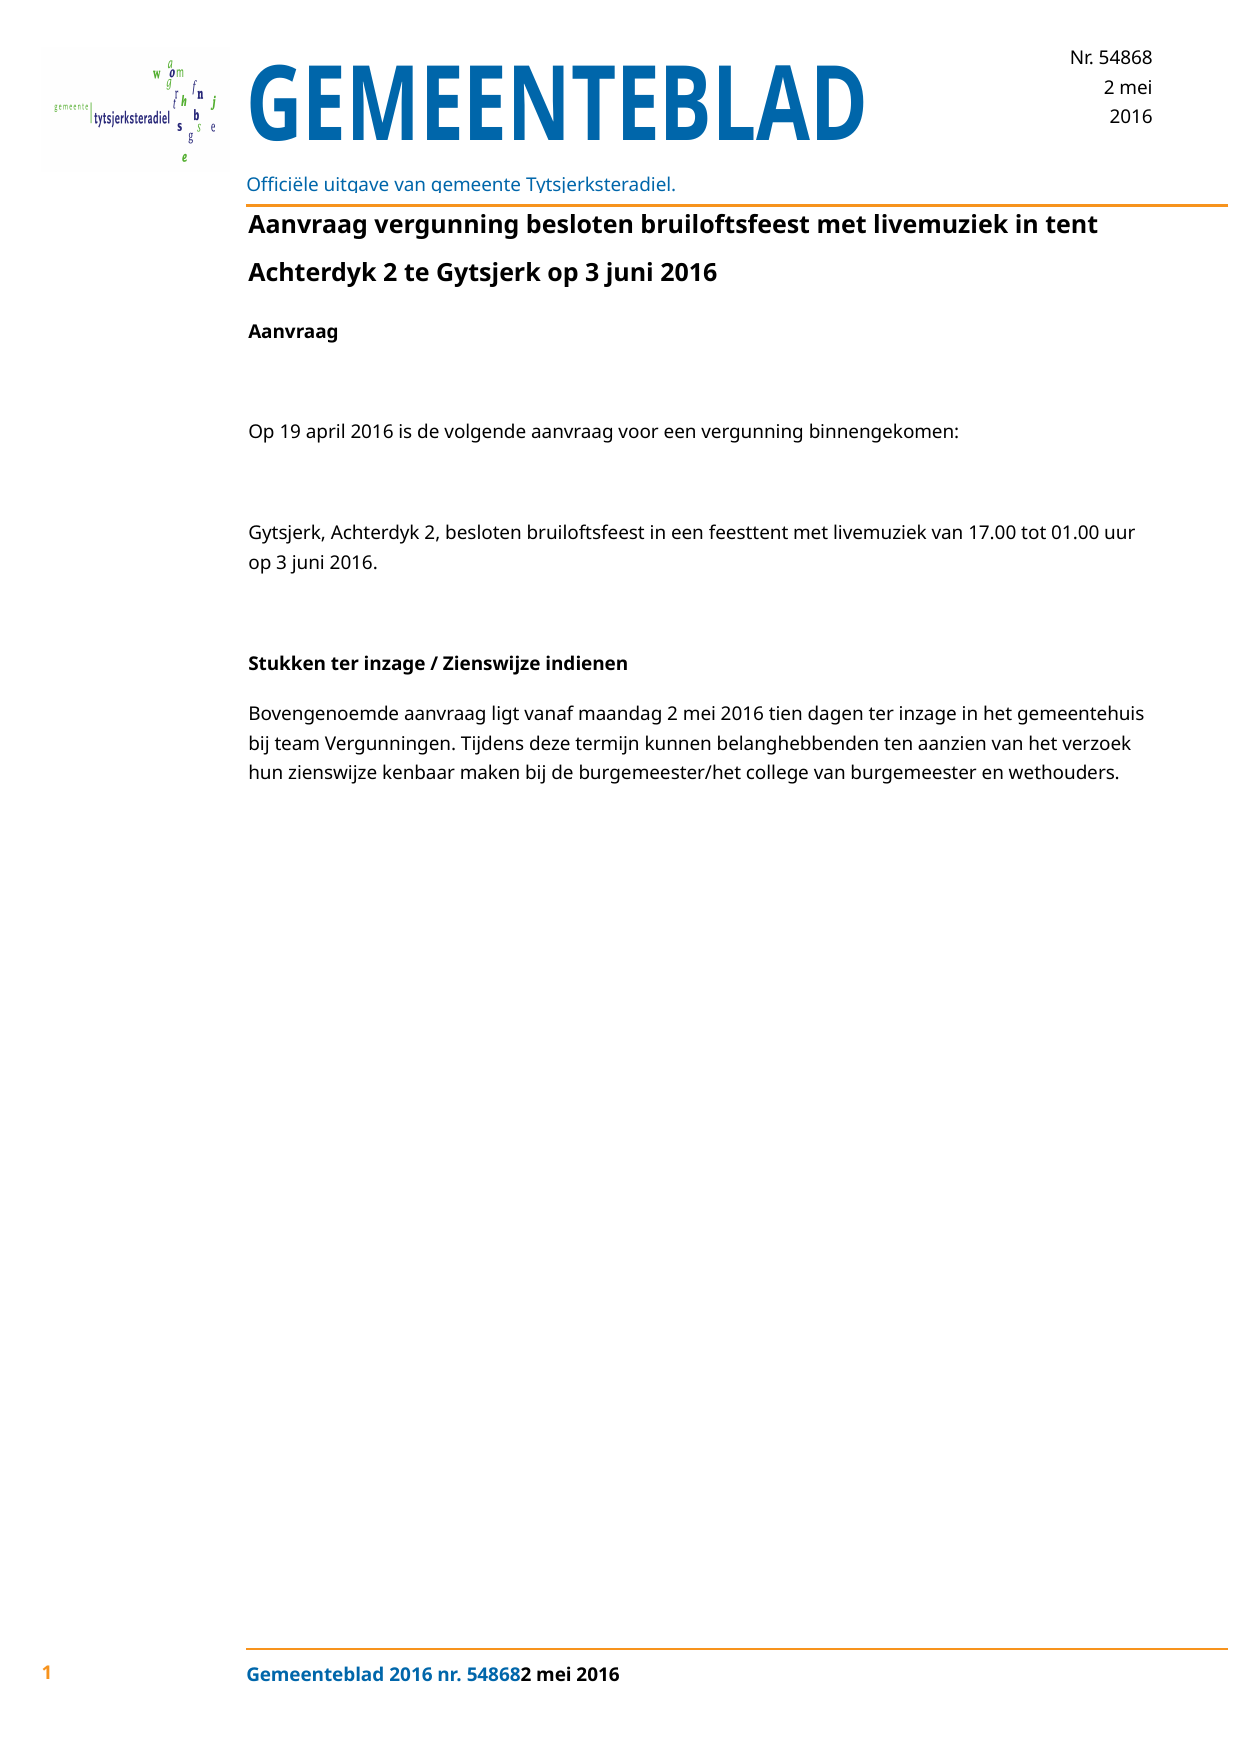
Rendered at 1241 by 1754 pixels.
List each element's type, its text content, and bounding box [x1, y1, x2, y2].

text Gytsjerk, Achterdyk 2, besloten bruiloftsfeest in een feesttent met livemuziek van 17.00 tot 01.00 uur op 3 juni 2016. [248, 519, 1152, 575]
picture [41, 47, 231, 172]
text Aanvraag [248, 318, 1152, 344]
text Stukken ter inzage / Zienswijze indienen [248, 650, 1152, 676]
text Op 19 april 2016 is de volgende aanvraag voor een vergunning binnengekomen: [248, 419, 1152, 444]
text Bovengenoemde aanvraag ligt vanaf maandag 2 mei 2016 tien dagen ter inzage in het gemeentehuis bij team Vergunningen. Tijdens deze termijn kunnen belanghebbenden ten aanzien van het verzoek hun zienswijze kenbaar maken bij de burge­meester/het college van burgemeester en wethouders. [248, 700, 1152, 785]
text Aanvraag vergunning besloten bruiloftsfeest met livemuziek in tent Achterdyk 2 te Gytsjerk op 3 juni 2016 [248, 207, 1152, 288]
